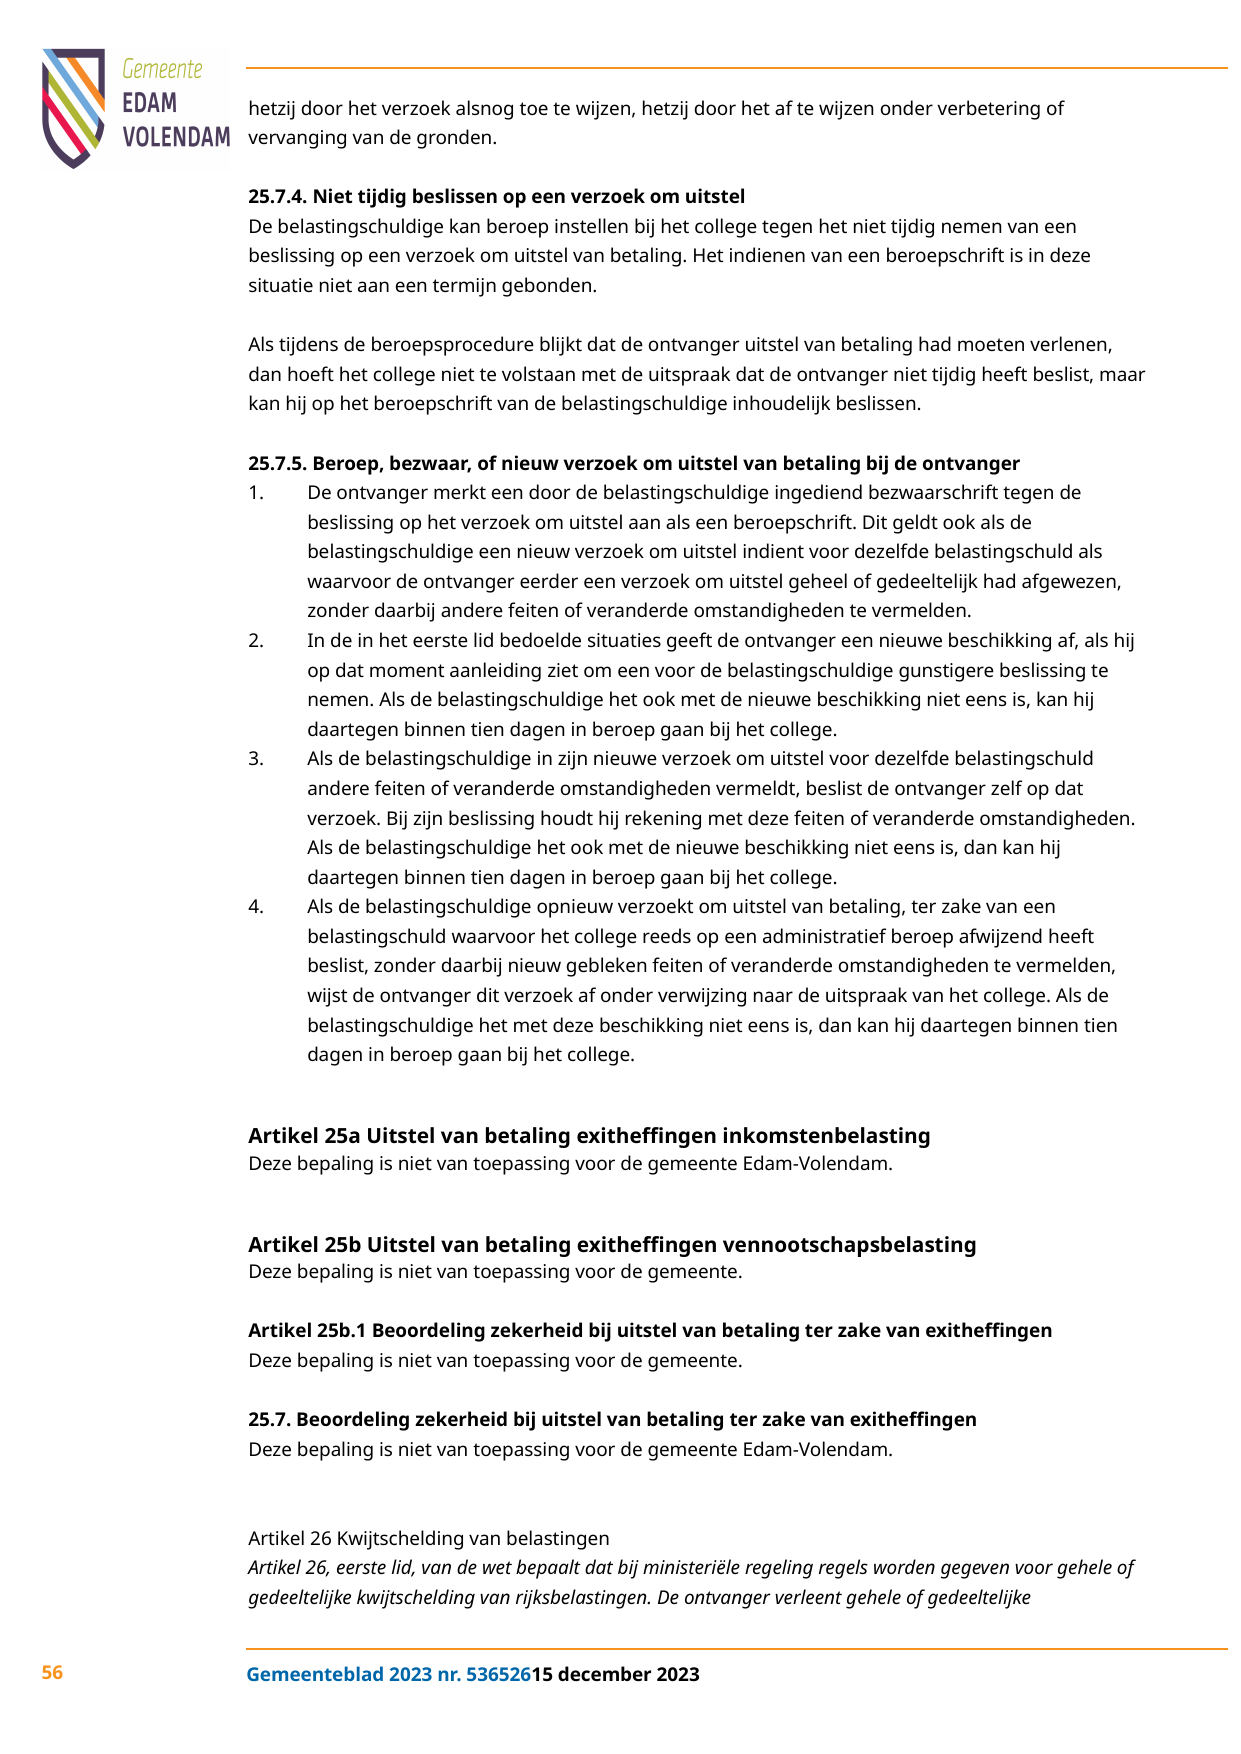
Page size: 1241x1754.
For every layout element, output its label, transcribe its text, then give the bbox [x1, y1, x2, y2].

text 25.7. Beoordeling zekerheid bij uitstel van betaling ter zake van exitheffingen [248, 1406, 1152, 1432]
table_header Artikel 26 Kwijtschelding van belastingen Artikel 26, eerste lid, van de wet bepaalt dat bij ministeriële regeling regels worden gegeven voor gehele of gedeeltelijke kwijtschelding van rijksbelastingen. De ontvanger verleent gehele of gedeeltelijke [248, 1525, 1152, 1609]
text De belastingschuldige kan beroep instellen bij het college tegen het niet tijdig nemen van een beslissing op een verzoek om uitstel van betaling. Het indienen van een beroepschrift is in deze situatie niet aan een termijn gebonden. [248, 213, 1152, 298]
text Artikel 25a Uitstel van betaling exitheffingen inkomstenbelasting [248, 1121, 1152, 1150]
text 25.7.4. Niet tijdig beslissen op een verzoek om uitstel [248, 183, 1152, 209]
text Deze bepaling is niet van toepassing voor de gemeente Edam-Volendam. [248, 1436, 1152, 1462]
text Deze bepaling is niet van toepassing voor de gemeente. [248, 1347, 1152, 1373]
picture [41, 47, 231, 172]
text Artikel 25b.1 Beoordeling zekerheid bij uitstel van betaling ter zake van exitheffingen [248, 1317, 1152, 1343]
list Als de belastingschuldige in zijn nieuwe verzoek om uitstel voor dezelfde belastingschuld andere feiten of veranderde omstandigheden vermeldt, beslist de ontvanger zelf op dat verzoek. Bij zijn beslissing houdt hij rekening met deze feiten of veranderde omstandigheden. Als de belastingschuldige het ook met de nieuwe beschikking niet eens is, dan kan hij daartegen binnen tien dagen in beroep gaan bij het college. [248, 746, 1152, 890]
text Als tijdens de beroepsprocedure blijkt dat de ontvanger uitstel van betaling had moeten verlenen, dan hoeft het college niet te volstaan met de uitspraak dat de ontvanger niet tijdig heeft beslist, maar kan hij op het beroepschrift van de belastingschuldige inhoudelijk beslissen. [248, 331, 1152, 416]
text Deze bepaling is niet van toepassing voor de gemeente Edam-Volendam. [248, 1150, 1152, 1176]
text Deze bepaling is niet van toepassing voor de gemeente. [248, 1258, 1152, 1284]
list In de in het eerste lid bedoelde situaties geeft de ontvanger een nieuwe beschikking af, als hij op dat moment aanleiding ziet om een voor de belastingschuldige gunstigere beslissing te nemen. Als de belastingschuldige het ook met de nieuwe beschikking niet eens is, kan hij daartegen binnen tien dagen in beroep gaan bij het college. [248, 627, 1152, 742]
list De ontvanger merkt een door de belastingschuldige ingediend bezwaarschrift tegen de beslissing op het verzoek om uitstel aan als een beroepschrift. Dit geldt ook als de belastingschuldige een nieuw verzoek om uitstel indient voor dezelfde belastingschuld als waarvoor de ontvanger eerder een verzoek om uitstel geheel of gedeeltelijk had afgewezen, zonder daarbij andere feiten of veranderde omstandigheden te vermelden. [248, 479, 1152, 623]
text hetzij door het verzoek alsnog toe te wijzen, hetzij door het af te wijzen onder verbetering of vervanging van de gronden. [248, 95, 1152, 150]
text 25.7.5. Beroep, bezwaar, of nieuw verzoek om uitstel van betaling bij de ontvanger [248, 450, 1152, 476]
list Als de belastingschuldige opnieuw verzoekt om uitstel van betaling, ter zake van een belastingschuld waarvoor het college reeds op een administratief beroep afwijzend heeft beslist, zonder daarbij nieuw gebleken feiten of veranderde omstandigheden te vermelden, wijst de ontvanger dit verzoek af onder verwijzing naar de uitspraak van het college. Als de belastingschuldige het met deze beschikking niet eens is, dan kan hij daartegen binnen tien dagen in beroep gaan bij het college. [248, 893, 1152, 1067]
text Artikel 25b Uitstel van betaling exitheffingen vennootschapsbelasting [248, 1230, 1152, 1258]
